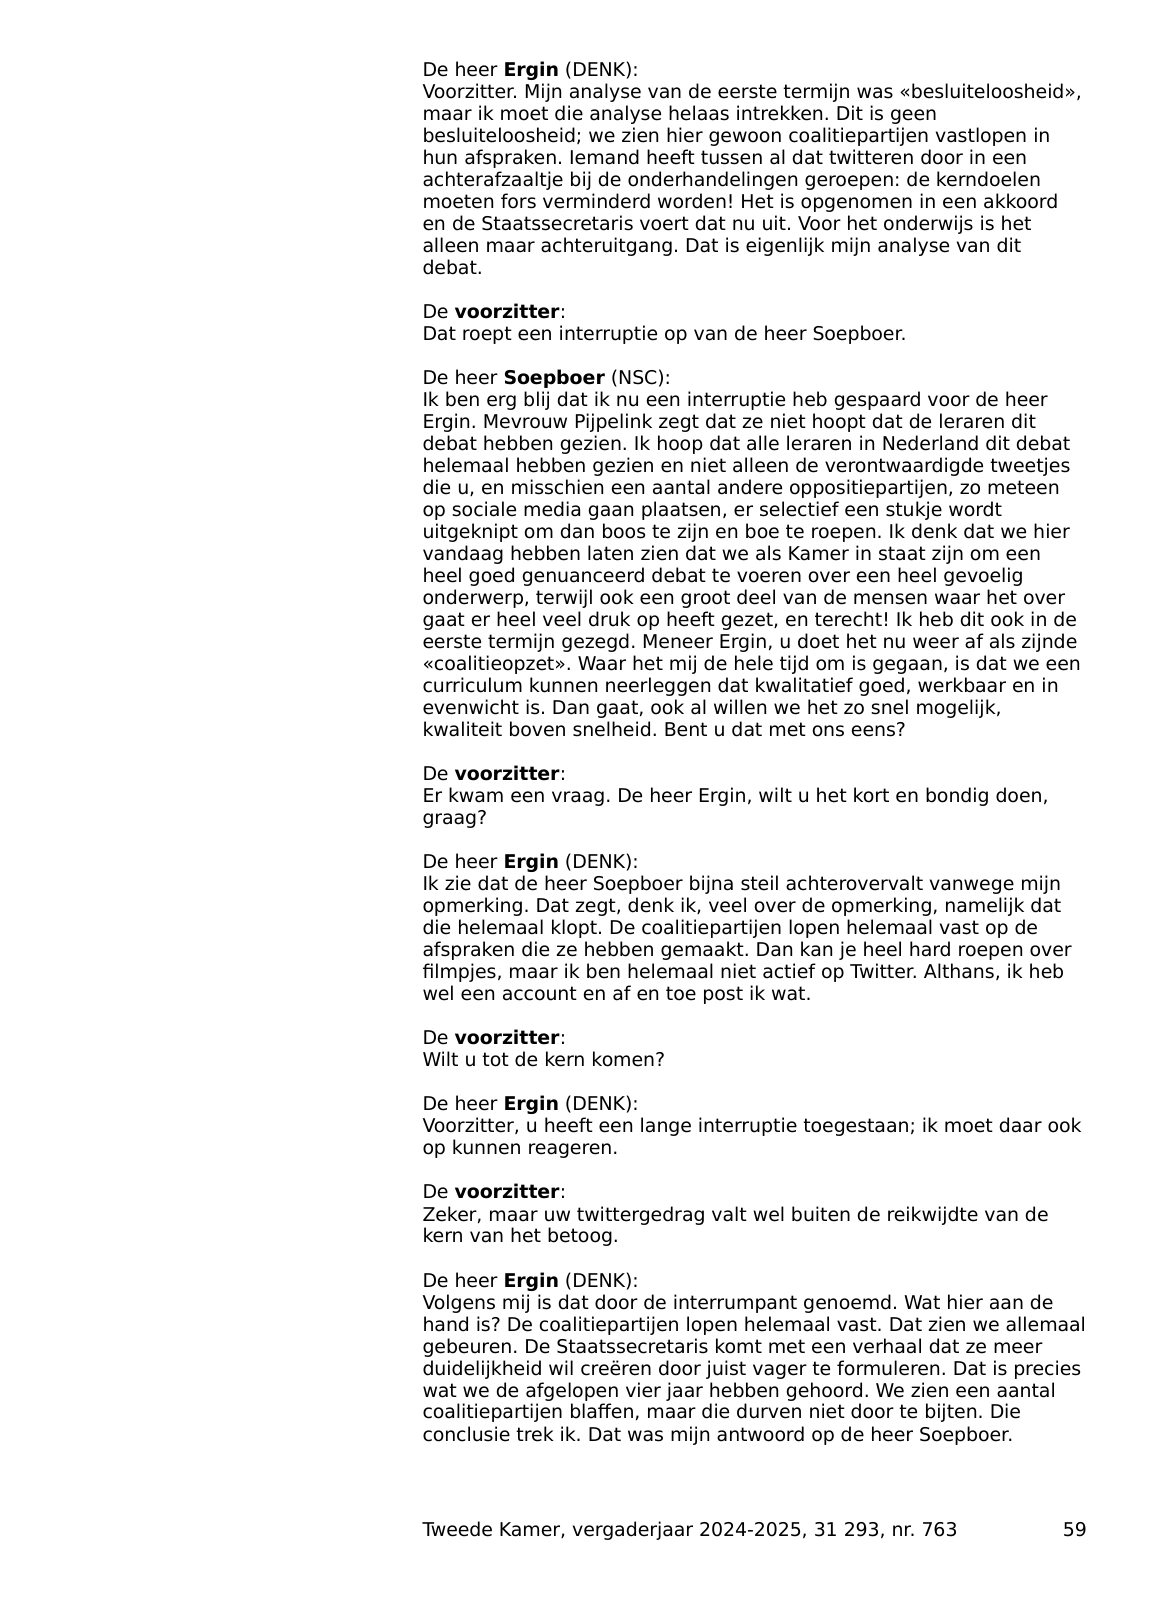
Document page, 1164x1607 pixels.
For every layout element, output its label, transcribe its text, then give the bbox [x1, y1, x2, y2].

text Voorzitter. Mijn analyse van de eerste termijn was «besluiteloosheid», maar ik moet die analyse helaas intrekken. Dit is geen besluiteloosheid; we zien hier gewoon coalitiepartijen vastlopen in hun afspraken. Iemand heeft tussen al dat twitteren door in een achterafzaaltje bij de onderhandelingen geroepen: de kerndoelen moeten fors verminderd worden! Het is opgenomen in een akkoord en de Staatssecretaris voert dat nu uit. Voor het onderwijs is het alleen maar achteruitgang. Dat is eigenlijk mijn analyse van dit debat. [422, 81, 1087, 279]
text De heer Ergin (DENK): [422, 851, 1087, 873]
text De heer Ergin (DENK): [422, 1093, 1087, 1115]
text Er kwam een vraag. De heer Ergin, wilt u het kort en bondig doen, graag? [422, 785, 1087, 829]
text Wilt u tot de kern komen? [422, 1049, 1087, 1071]
text De voorzitter: [422, 1027, 1087, 1049]
text De voorzitter: [422, 763, 1087, 785]
text Dat roept een interruptie op van de heer Soepboer. [422, 323, 1087, 345]
text Ik zie dat de heer Soepboer bijna steil achterovervalt vanwege mijn opmerking. Dat zegt, denk ik, veel over de opmerking, namelijk dat die helemaal klopt. De coalitiepartijen lopen helemaal vast op de afspraken die ze hebben gemaakt. Dan kan je heel hard roepen over filmpjes, maar ik ben helemaal niet actief op Twitter. Althans, ik heb wel een account en af en toe post ik wat. [422, 873, 1087, 1005]
text De heer Ergin (DENK): [422, 59, 1087, 81]
text Ik ben erg blij dat ik nu een interruptie heb gespaard voor de heer Ergin. Mevrouw Pijpelink zegt dat ze niet hoopt dat de leraren dit debat hebben gezien. Ik hoop dat alle leraren in Nederland dit debat helemaal hebben gezien en niet alleen de verontwaardigde tweetjes die u, en misschien een aantal andere oppositiepartijen, zo meteen op sociale media gaan plaatsen, er selectief een stukje wordt uitgeknipt om dan boos te zijn en boe te roepen. Ik denk dat we hier vandaag hebben laten zien dat we als Kamer in staat zijn om een heel goed genuanceerd debat te voeren over een heel gevoelig onderwerp, terwijl ook een groot deel van de mensen waar het over gaat er heel veel druk op heeft gezet, en terecht! Ik heb dit ook in de eerste termijn gezegd. Meneer Ergin, u doet het nu weer af als zijnde «coalitieopzet». Waar het mij de hele tijd om is gegaan, is dat we een curriculum kunnen neerleggen dat kwalitatief goed, werkbaar en in evenwicht is. Dan gaat, ook al willen we het zo snel mogelijk, kwaliteit boven snelheid. Bent u dat met ons eens? [422, 389, 1087, 741]
text Voorzitter, u heeft een lange interruptie toegestaan; ik moet daar ook op kunnen reageren. [422, 1115, 1087, 1159]
text De heer Soepboer (NSC): [422, 367, 1087, 389]
text Volgens mij is dat door de interrumpant genoemd. Wat hier aan de hand is? De coalitiepartijen lopen helemaal vast. Dat zien we allemaal gebeuren. De Staatssecretaris komt met een verhaal dat ze meer duidelijkheid wil creëren door juist vager te formuleren. Dat is precies wat we de afgelopen vier jaar hebben gehoord. We zien een aantal coalitiepartijen blaffen, maar die durven niet door te bijten. Die conclusie trek ik. Dat was mijn antwoord op de heer Soepboer. [422, 1292, 1087, 1445]
text Zeker, maar uw twittergedrag valt wel buiten de reikwijdte van de kern van het betoog. [422, 1203, 1087, 1247]
text De voorzitter: [422, 301, 1087, 323]
text De heer Ergin (DENK): [422, 1269, 1087, 1292]
text De voorzitter: [422, 1181, 1087, 1203]
